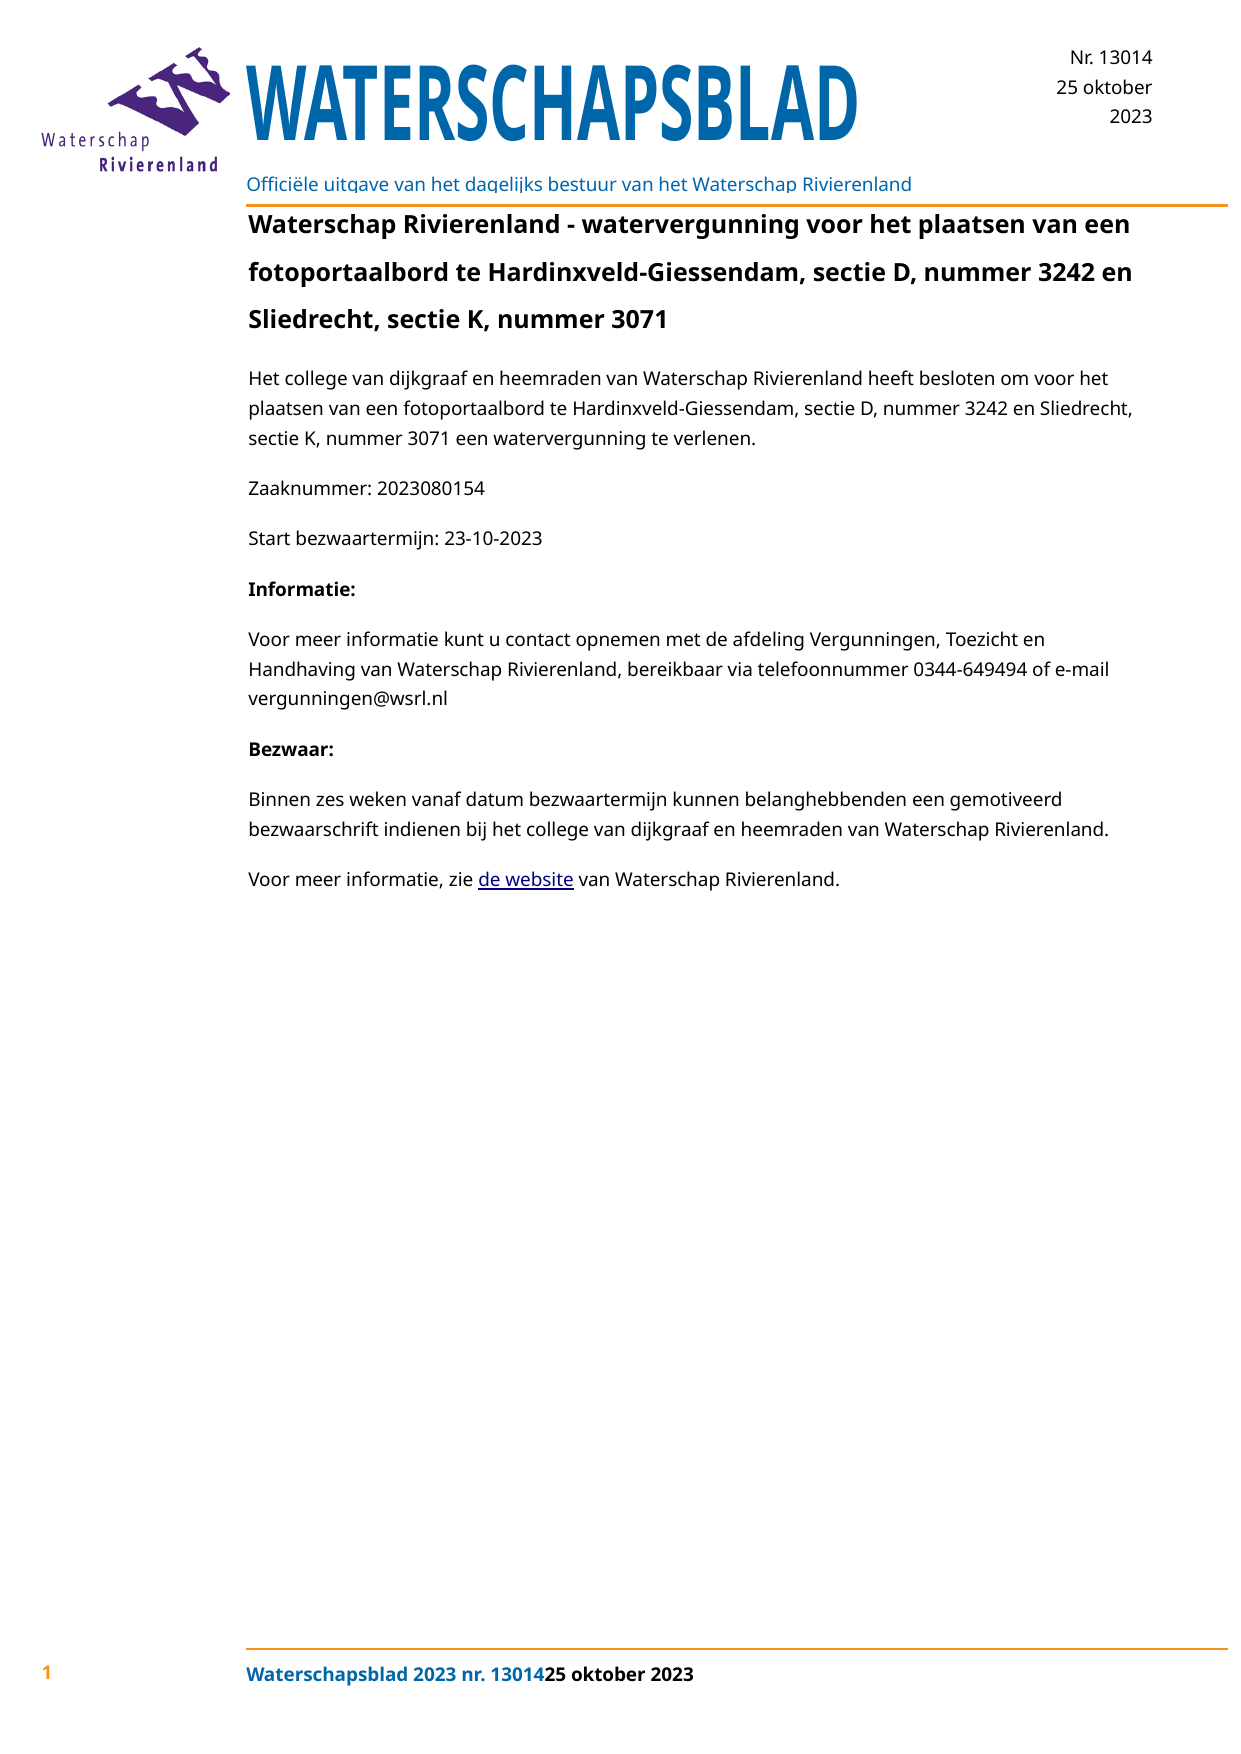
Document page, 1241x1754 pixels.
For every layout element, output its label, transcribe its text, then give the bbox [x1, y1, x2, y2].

text Bezwaar: [248, 736, 1152, 762]
text Waterschap Rivierenland - watervergunning voor het plaatsen van een fotoportaalbord te Hardinxveld-Giessendam, sectie D, nummer 3242 en Sliedrecht, sectie K, nummer 3071 [248, 207, 1152, 336]
text Start bezwaartermijn: 23-10-2023 [248, 526, 1152, 551]
text Zaaknummer: 2023080154 [248, 475, 1152, 501]
text Voor meer informatie kunt u contact opnemen met de afdeling Vergunningen, Toezicht en Handhaving van Waterschap Rivierenland, bereikbaar via telefoonnummer 0344-649494 of e-mail vergunningen@wsrl.nl [248, 626, 1152, 711]
text Informatie: [248, 576, 1152, 602]
picture [41, 47, 231, 172]
text Voor meer informatie, zie de website van Waterschap Rivierenland. [248, 866, 1152, 892]
text Binnen zes weken vanaf datum bezwaartermijn kunnen belanghebbenden een gemotiveerd bezwaarschrift indienen bij het college van dijkgraaf en heemraden van Waterschap Rivierenland. [248, 786, 1152, 842]
text Het college van dijkgraaf en heemraden van Waterschap Rivierenland heeft besloten om voor het plaatsen van een fotoportaalbord te Hardinxveld-Giessendam, sectie D, nummer 3242 en Sliedrecht, sectie K, nummer 3071 een watervergunning te verlenen. [248, 366, 1152, 450]
